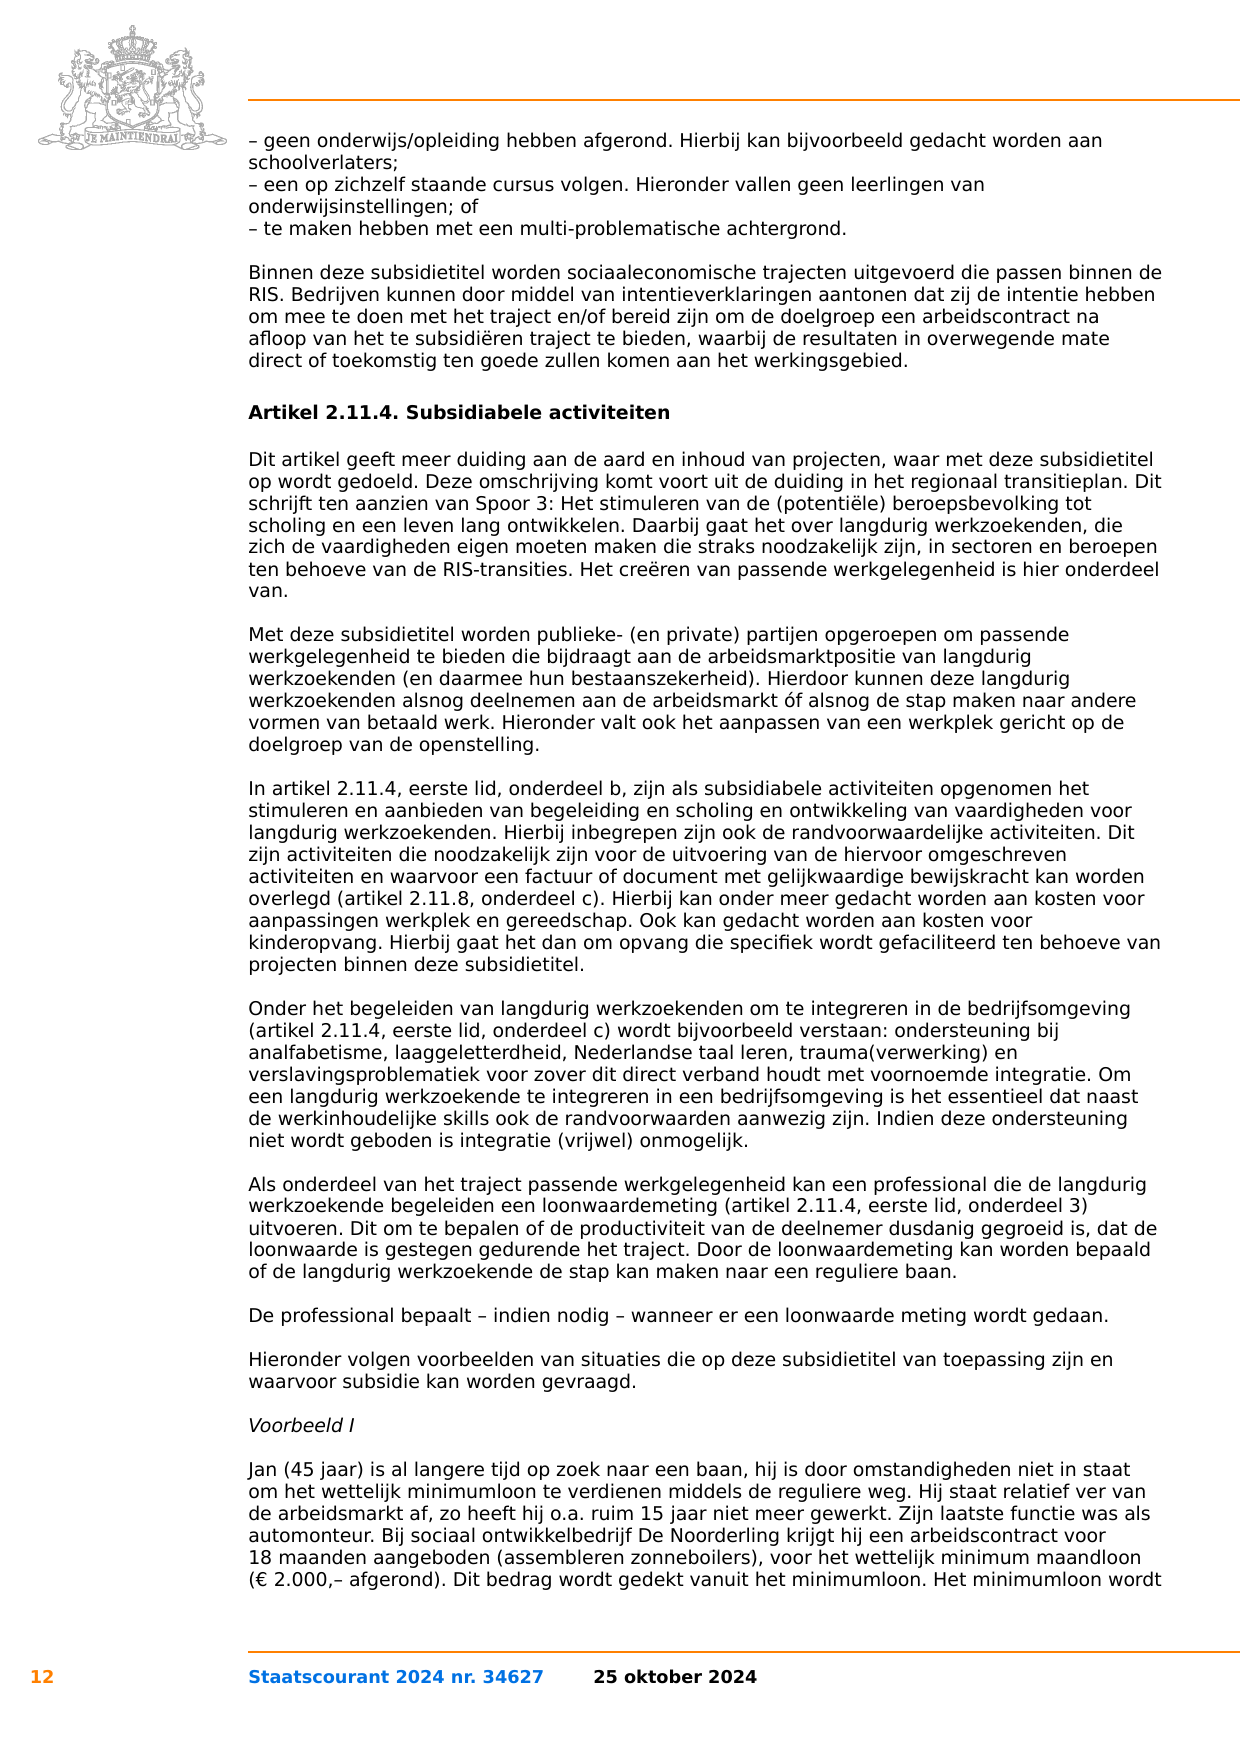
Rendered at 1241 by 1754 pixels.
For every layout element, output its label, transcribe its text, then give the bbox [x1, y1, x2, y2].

text Onder het begeleiden van langdurig werkzoekenden om te integreren in de bedrijfsomgeving (artikel 2.11.4, eerste lid, onderdeel c) wordt bijvoorbeeld verstaan: ondersteuning bij analfabetisme, laaggeletterdheid, Nederlandse taal leren, trauma(verwerking) en verslavingsproblematiek voor zover dit direct verband houdt met voornoemde integratie. Om een langdurig werkzoekende te integreren in een bedrijfsomgeving is het essentieel dat naast de werkinhoudelijke skills ook de randvoorwaarden aanwezig zijn. Indien deze ondersteuning niet wordt geboden is integratie (vrijwel) onmogelijk. [248, 998, 1163, 1152]
text – een op zichzelf staande cursus volgen. Hieronder vallen geen leerlingen van onderwijsinstellingen; of [248, 174, 1163, 218]
text Binnen deze subsidietitel worden sociaaleconomische trajecten uitgevoerd die passen binnen de RIS. Bedrijven kunnen door middel van intentieverklaringen aantonen dat zij de intentie hebben om mee te doen met het traject en/of bereid zijn om de doelgroep een arbeidscontract na afloop van het te subsidiëren traject te bieden, waarbij de resultaten in overwegende mate direct of toekomstig ten goede zullen komen aan het werkingsgebied. [248, 262, 1163, 372]
text Als onderdeel van het traject passende werkgelegenheid kan een professional die de langdurig werkzoekende begeleiden een loonwaardemeting (artikel 2.11.4, eerste lid, onderdeel 3) uitvoeren. Dit om te bepalen of de productiviteit van de deelnemer dusdanig gegroeid is, dat de loonwaarde is gestegen gedurende het traject. Door de loonwaardemeting kan worden bepaald of de langdurig werkzoekende de stap kan maken naar een reguliere baan. [248, 1173, 1163, 1283]
text Met deze subsidietitel worden publieke- (en private) partijen opgeroepen om passende werkgelegenheid te bieden die bijdraagt aan de arbeidsmarktpositie van langdurig werkzoekenden (en daarmee hun bestaanszekerheid). Hierdoor kunnen deze langdurig werkzoekenden alsnog deelnemen aan de arbeidsmarkt óf alsnog de stap maken naar andere vormen van betaald werk. Hieronder valt ook het aanpassen van een werkplek gericht op de doelgroep van de openstelling. [248, 624, 1163, 756]
text In artikel 2.11.4, eerste lid, onderdeel b, zijn als subsidiabele activiteiten opgenomen het stimuleren en aanbieden van begeleiding en scholing en ontwikkeling van vaardigheden voor langdurig werkzoekenden. Hierbij inbegrepen zijn ook de randvoorwaardelijke activiteiten. Dit zijn activiteiten die noodzakelijk zijn voor de uitvoering van de hiervoor omgeschreven activiteiten en waarvoor een factuur of document met gelijkwaardige bewijskracht kan worden overlegd (artikel 2.11.8, onderdeel c). Hierbij kan onder meer gedacht worden aan kosten voor aanpassingen werkplek en gereedschap. Ook kan gedacht worden aan kosten voor kinderopvang. Hierbij gaat het dan om opvang die specifiek wordt gefaciliteerd ten behoeve van projecten binnen deze subsidietitel. [248, 778, 1163, 976]
text Hieronder volgen voorbeelden van situaties die op deze subsidietitel van toepassing zijn en waarvoor subsidie kan worden gevraagd. [248, 1349, 1163, 1393]
text – te maken hebben met een multi-problematische achtergrond. [248, 218, 1163, 240]
subtitle Voorbeeld I [248, 1415, 1163, 1437]
picture [38, 25, 227, 150]
text Dit artikel geeft meer duiding aan de aard en inhoud van projecten, waar met deze subsidietitel op wordt gedoeld. Deze omschrijving komt voort uit de duiding in het regionaal transitieplan. Dit schrijft ten aanzien van Spoor 3: Het stimuleren van de (potentiële) beroepsbevolking tot scholing en een leven lang ontwikkelen. Daarbij gaat het over langdurig werkzoekenden, die zich de vaardigheden eigen moeten maken die straks noodzakelijk zijn, in sectoren en beroepen ten behoeve van de RIS-transities. Het creëren van passende werkgelegenheid is hier onderdeel van. [248, 448, 1163, 602]
text De professional bepaalt – indien nodig – wanneer er een loonwaarde meting wordt gedaan. [248, 1305, 1163, 1327]
text – geen onderwijs/opleiding hebben afgerond. Hierbij kan bijvoorbeeld gedacht worden aan schoolverlaters; [248, 130, 1163, 174]
text Jan (45 jaar) is al langere tijd op zoek naar een baan, hij is door omstandigheden niet in staat om het wettelijk minimumloon te verdienen middels de reguliere weg. Hij staat relatief ver van de arbeidsmarkt af, zo heeft hij o.a. ruim 15 jaar niet meer gewerkt. Zijn laatste functie was als automonteur. Bij sociaal ontwikkelbedrijf De Noorderling krijgt hij een arbeidscontract voor 18 maanden aangeboden (assembleren zonneboilers), voor het wettelijk minimum maandloon (€ 2.000,– afgerond). Dit bedrag wordt gedekt vanuit het minimumloon. Het minimumloon wordt [248, 1459, 1163, 1591]
subtitle Artikel 2.11.4. Subsidiabele activiteiten [248, 402, 1163, 423]
